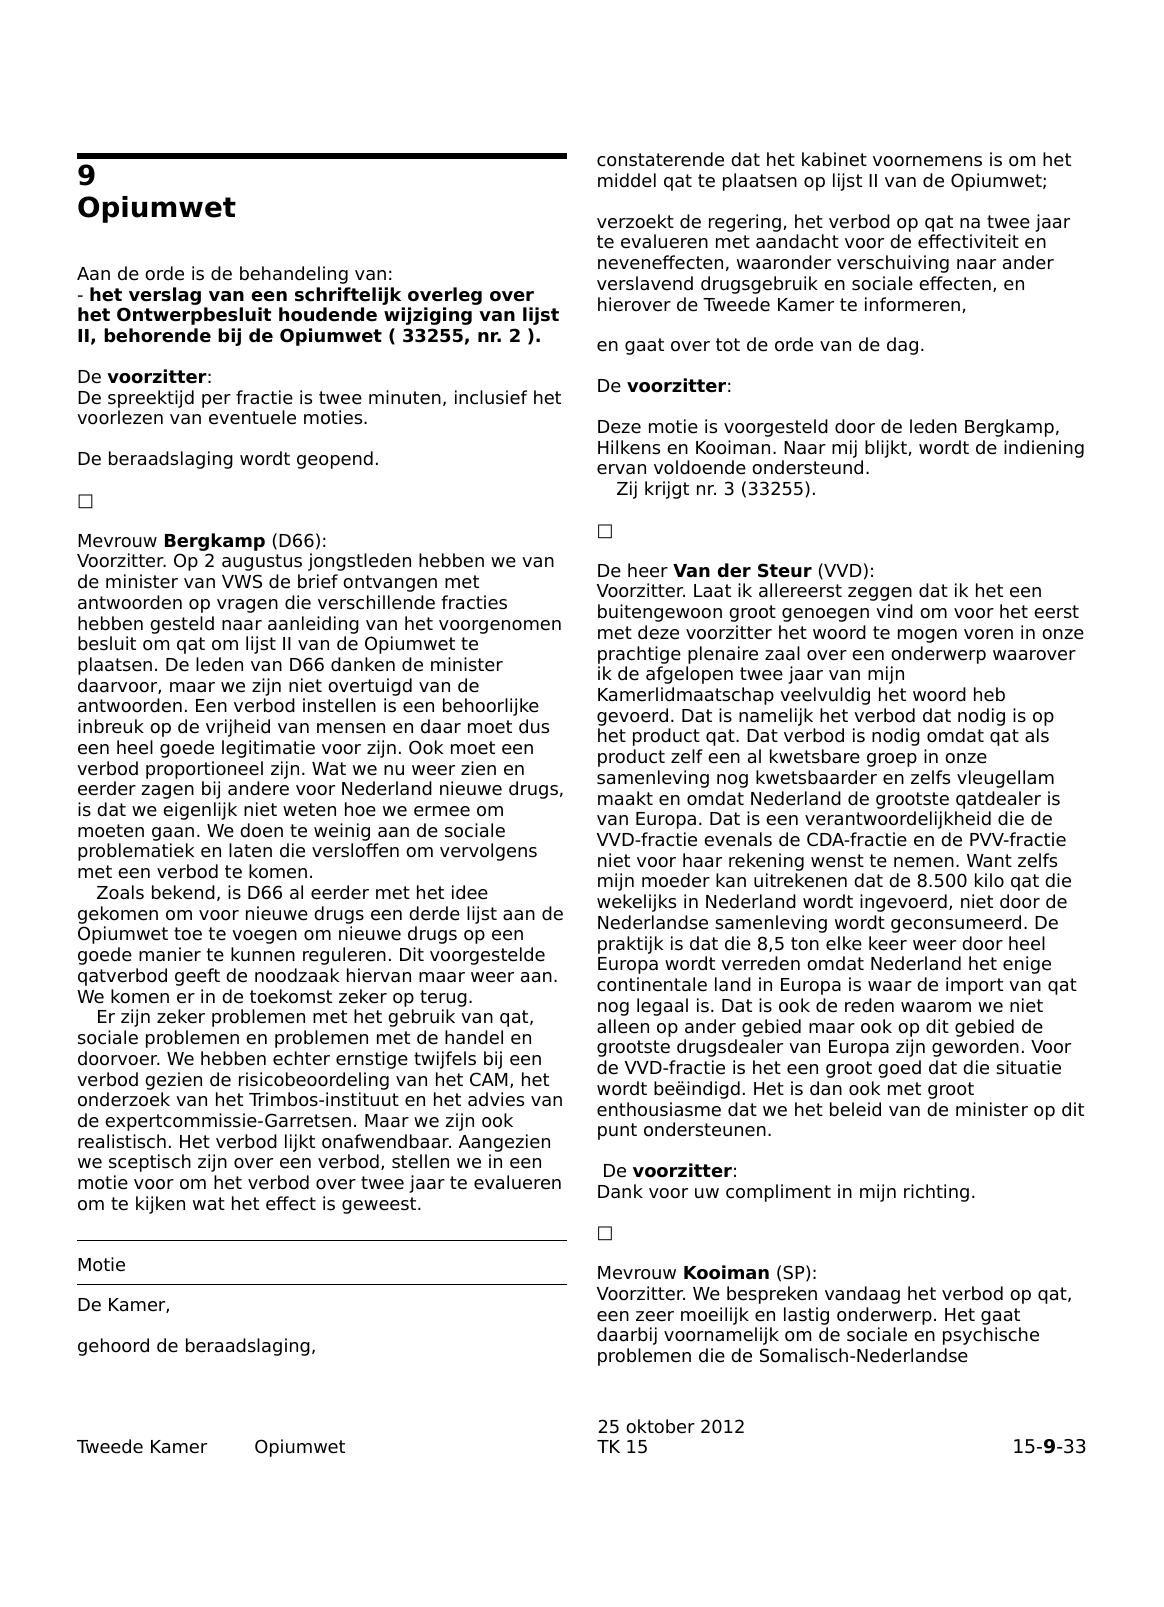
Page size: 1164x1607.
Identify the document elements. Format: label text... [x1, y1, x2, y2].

text Deze motie is voorgesteld door de leden Bergkamp, Hilkens en Kooiman. Naar mij blijkt, wordt de indiening ervan voldoende ondersteund. [596, 417, 1087, 479]
text De voorzitter: [596, 1161, 1087, 1182]
text De heer Van der Steur (VVD): [596, 560, 1087, 581]
text □ [596, 520, 1087, 540]
text - het verslag van een schriftelijk overleg over het Ontwerpbesluit houdende wijziging van lijst II, behorende bij de Opiumwet ( 33255, nr. 2 ). [77, 284, 567, 347]
text De spreektijd per fractie is twee minuten, inclusief het voorlezen van eventuele moties. [77, 387, 567, 429]
text Motie [77, 1254, 567, 1275]
text Er zijn zeker problemen met het gebruik van qat, sociale problemen en problemen met de handel en doorvoer. We hebben echter ernstige twijfels bij een verbod gezien de risicobeoordeling van het CAM, het onderzoek van het Trimbos-instituut en het advies van de expertcommissie-Garretsen. Maar we zijn ook realistisch. Het verbod lijkt onafwendbaar. Aangezien we sceptisch zijn over een verbod, stellen we in een motie voor om het verbod over twee jaar te evalueren om te kijken wat het effect is geweest. [77, 1007, 567, 1214]
text De voorzitter: [596, 376, 1087, 397]
text gehoord de beraadslaging, [77, 1336, 567, 1357]
text Dank voor uw compliment in mijn richting. [596, 1182, 1087, 1202]
text Voorzitter. We bespreken vandaag het verbod op qat, een zeer moeilijk en lastig onderwerp. Het gaat daarbij voornamelijk om de sociale en psychische problemen die de Somalisch-Nederlandse [596, 1284, 1087, 1367]
text De Kamer, [77, 1295, 567, 1316]
text Mevrouw Bergkamp (D66): [77, 530, 567, 551]
text Zoals bekend, is D66 al eerder met het idee gekomen om voor nieuwe drugs een derde lijst aan de Opiumwet toe te voegen om nieuwe drugs op een goede manier te kunnen reguleren. Dit voorgestelde qatverbod geeft de noodzaak hiervan maar weer aan. We komen er in de toekomst zeker op terug. [77, 883, 567, 1007]
text □ [77, 490, 567, 510]
text De voorzitter: [77, 367, 567, 387]
text Zij krijgt nr. 3 (33255). [596, 479, 1087, 500]
text Voorzitter. Op 2 augustus jongstleden hebben we van de minister van VWS de brief ontvangen met antwoorden op vragen die verschillende fracties hebben gesteld naar aanleiding van het voorgenomen besluit om qat om lijst II van de Opiumwet te plaatsen. De leden van D66 danken de minister daarvoor, maar we zijn niet overtuigd van de antwoorden. Een verbod instellen is een behoorlijke inbreuk op de vrijheid van mensen en daar moet dus een heel goede legitimatie voor zijn. Ook moet een verbod proportioneel zijn. Wat we nu weer zien en eerder zagen bij andere voor Nederland nieuwe drugs, is dat we eigenlijk niet weten hoe we ermee om moeten gaan. We doen te weinig aan de sociale problematiek en laten die versloffen om vervolgens met een verbod te komen. [77, 551, 567, 883]
text Aan de orde is de behandeling van: [77, 264, 567, 284]
text De beraadslaging wordt geopend. [77, 449, 567, 470]
text Voorzitter. Laat ik allereerst zeggen dat ik het een buitengewoon groot genoegen vind om voor het eerst met deze voorzitter het woord te mogen voren in onze prachtige plenaire zaal over een onderwerp waarover ik de afgelopen twee jaar van mijn Kamerlidmaatschap veelvuldig het woord heb gevoerd. Dat is namelijk het verbod dat nodig is op het product qat. Dat verbod is nodig omdat qat als product zelf een al kwetsbare groep in onze samenleving nog kwetsbaarder en zelfs vleugellam maakt en omdat Nederland de grootste qatdealer is van Europa. Dat is een verantwoordelijkheid die de VVD-fractie evenals de CDA-fractie en de PVV-fractie niet voor haar rekening wenst te nemen. Want zelfs mijn moeder kan uitrekenen dat de 8.500 kilo qat die wekelijks in Nederland wordt ingevoerd, niet door de Nederlandse samenleving wordt geconsumeerd. De praktijk is dat die 8,5 ton elke keer weer door heel Europa wordt verreden omdat Nederland het enige continentale land in Europa is waar de import van qat nog legaal is. Dat is ook de reden waarom we niet alleen op ander gebied maar ook op dit gebied de grootste drugsdealer van Europa zijn geworden. Voor de VVD-fractie is het een groot goed dat die situatie wordt beëindigd. Het is dan ook met groot enthousiasme dat we het beleid van de minister op dit punt ondersteunen. [596, 581, 1087, 1141]
title 9 Opiumwet [77, 159, 567, 224]
text Mevrouw Kooiman (SP): [596, 1263, 1087, 1284]
text verzoekt de regering, het verbod op qat na twee jaar te evalueren met aandacht voor de effectiviteit en neveneffecten, waaronder verschuiving naar ander verslavend drugsgebruik en sociale effecten, en hierover de Tweede Kamer te informeren, [596, 212, 1087, 315]
text constaterende dat het kabinet voornemens is om het middel qat te plaatsen op lijst II van de Opiumwet; [596, 150, 1087, 192]
text en gaat over tot de orde van de dag. [596, 335, 1087, 356]
text □ [596, 1222, 1087, 1243]
